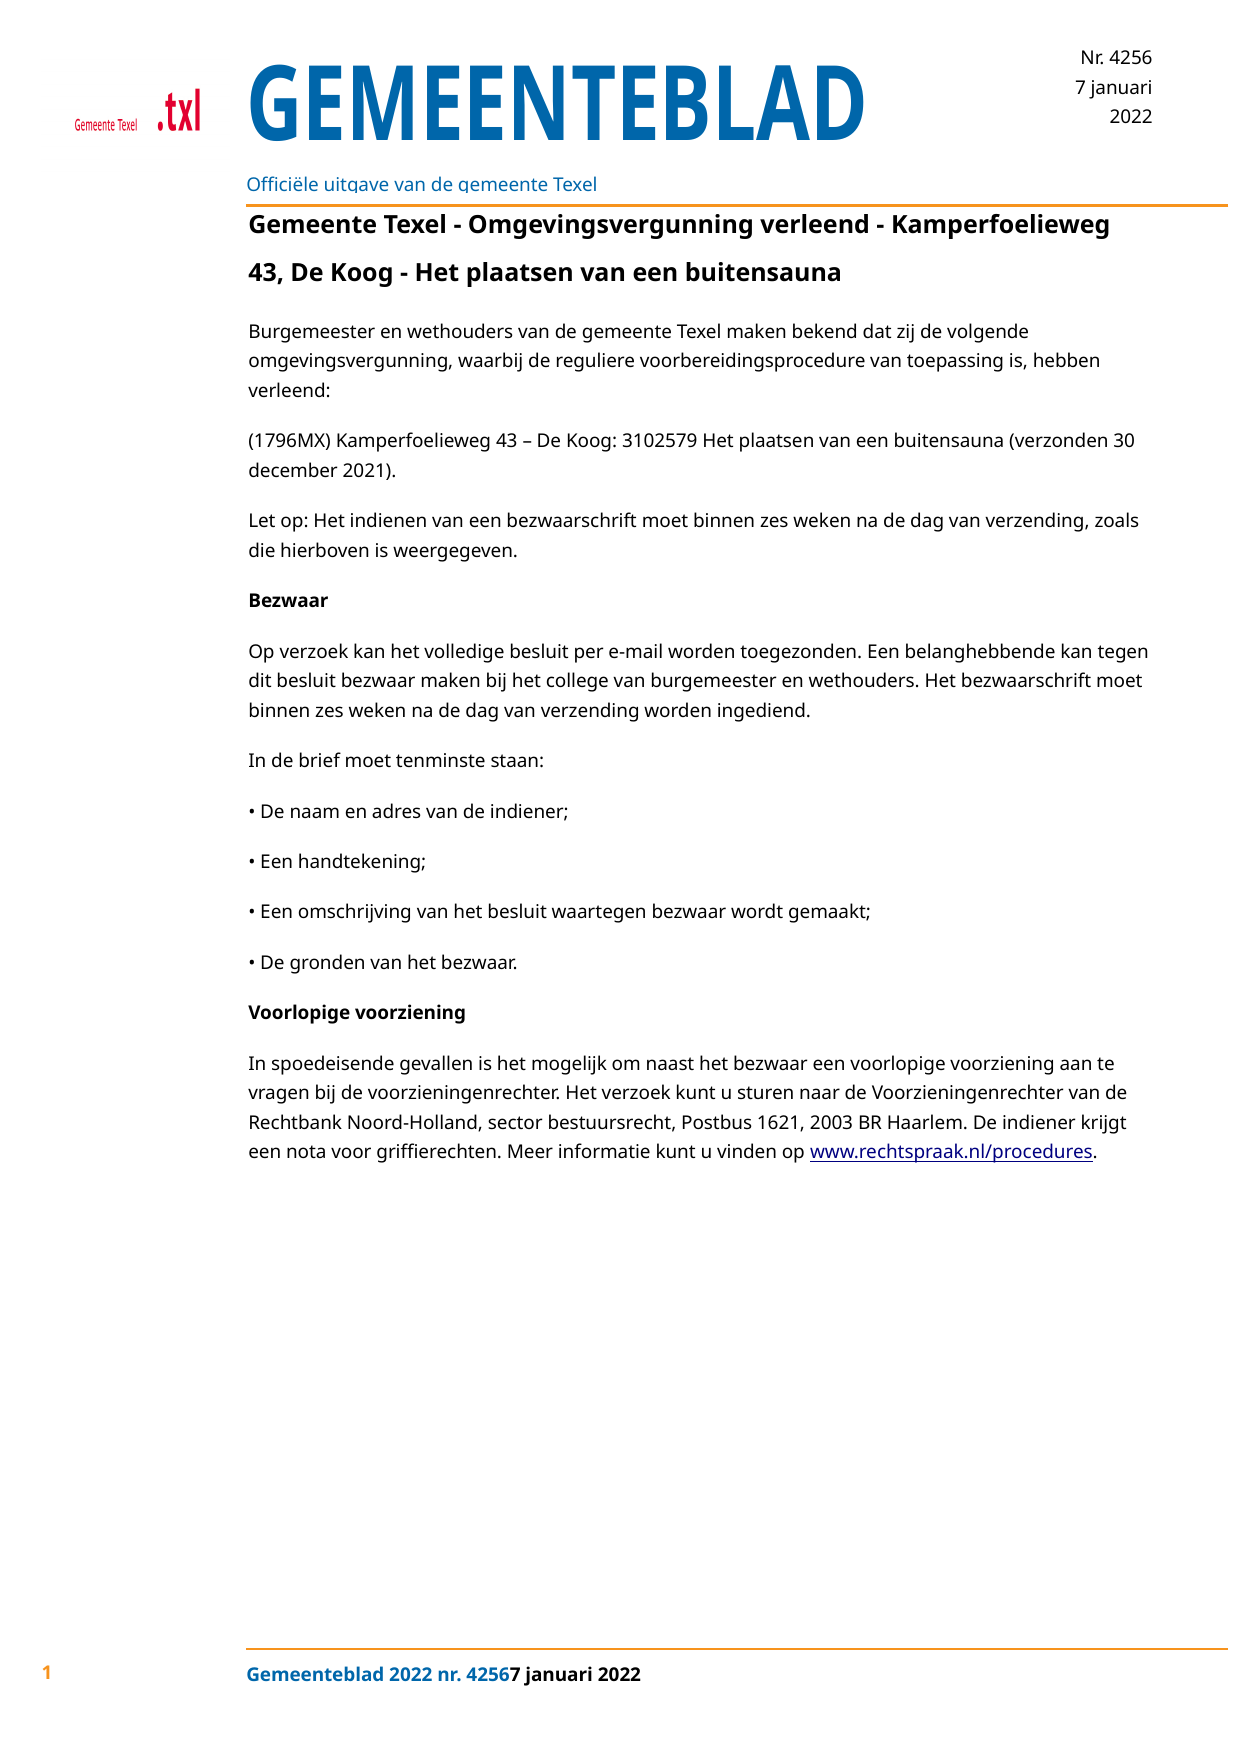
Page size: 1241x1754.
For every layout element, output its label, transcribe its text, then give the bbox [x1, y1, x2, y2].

text • De naam en adres van de indiener; [248, 798, 1152, 824]
text • De gronden van het bezwaar. [248, 949, 1152, 975]
text Let op: Het indienen van een bezwaarschrift moet binnen zes weken na de dag van verzending, zoals die hierboven is weergegeven. [248, 507, 1152, 563]
text In spoedeisende gevallen is het mogelijk om naast het bezwaar een voorlopige voorziening aan te vragen bij de voorzieningenrechter. Het verzoek kunt u sturen naar de Voorzieningenrechter van de Rechtbank Noord-Holland, sector bestuursrecht, Postbus 1621, 2003 BR Haarlem. De indiener krijgt een nota voor griffierechten. Meer informatie kunt u vinden op www.rechtspraak.nl/procedures. [248, 1050, 1152, 1164]
text Gemeente Texel - Omgevingsvergunning verleend - Kamperfoelieweg 43, De Koog - Het plaatsen van een buitensauna [248, 207, 1152, 288]
text In de brief moet tenminste staan: [248, 747, 1152, 773]
text • Een handtekening; [248, 848, 1152, 874]
text • Een omschrijving van het besluit waartegen bezwaar wordt gemaakt; [248, 899, 1152, 924]
text Bezwaar [248, 587, 1152, 613]
text Burgemeester en wethouders van de gemeente Texel maken bekend dat zij de volgende omgevingsvergunning, waarbij de reguliere voorbereidingsprocedure van toepassing is, hebben verleend: [248, 318, 1152, 403]
text (1796MX) Kamperfoelieweg 43 – De Koog: 3102579 Het plaatsen van een buitensauna (verzonden 30 december 2021). [248, 427, 1152, 483]
picture [41, 47, 231, 172]
text Op verzoek kan het volledige besluit per e-mail worden toegezonden. Een belanghebbende kan tegen dit besluit bezwaar maken bij het college van burgemeester en wethouders. Het bezwaarschrift moet binnen zes weken na de dag van verzending worden ingediend. [248, 638, 1152, 723]
text Voorlopige voorziening [248, 999, 1152, 1025]
